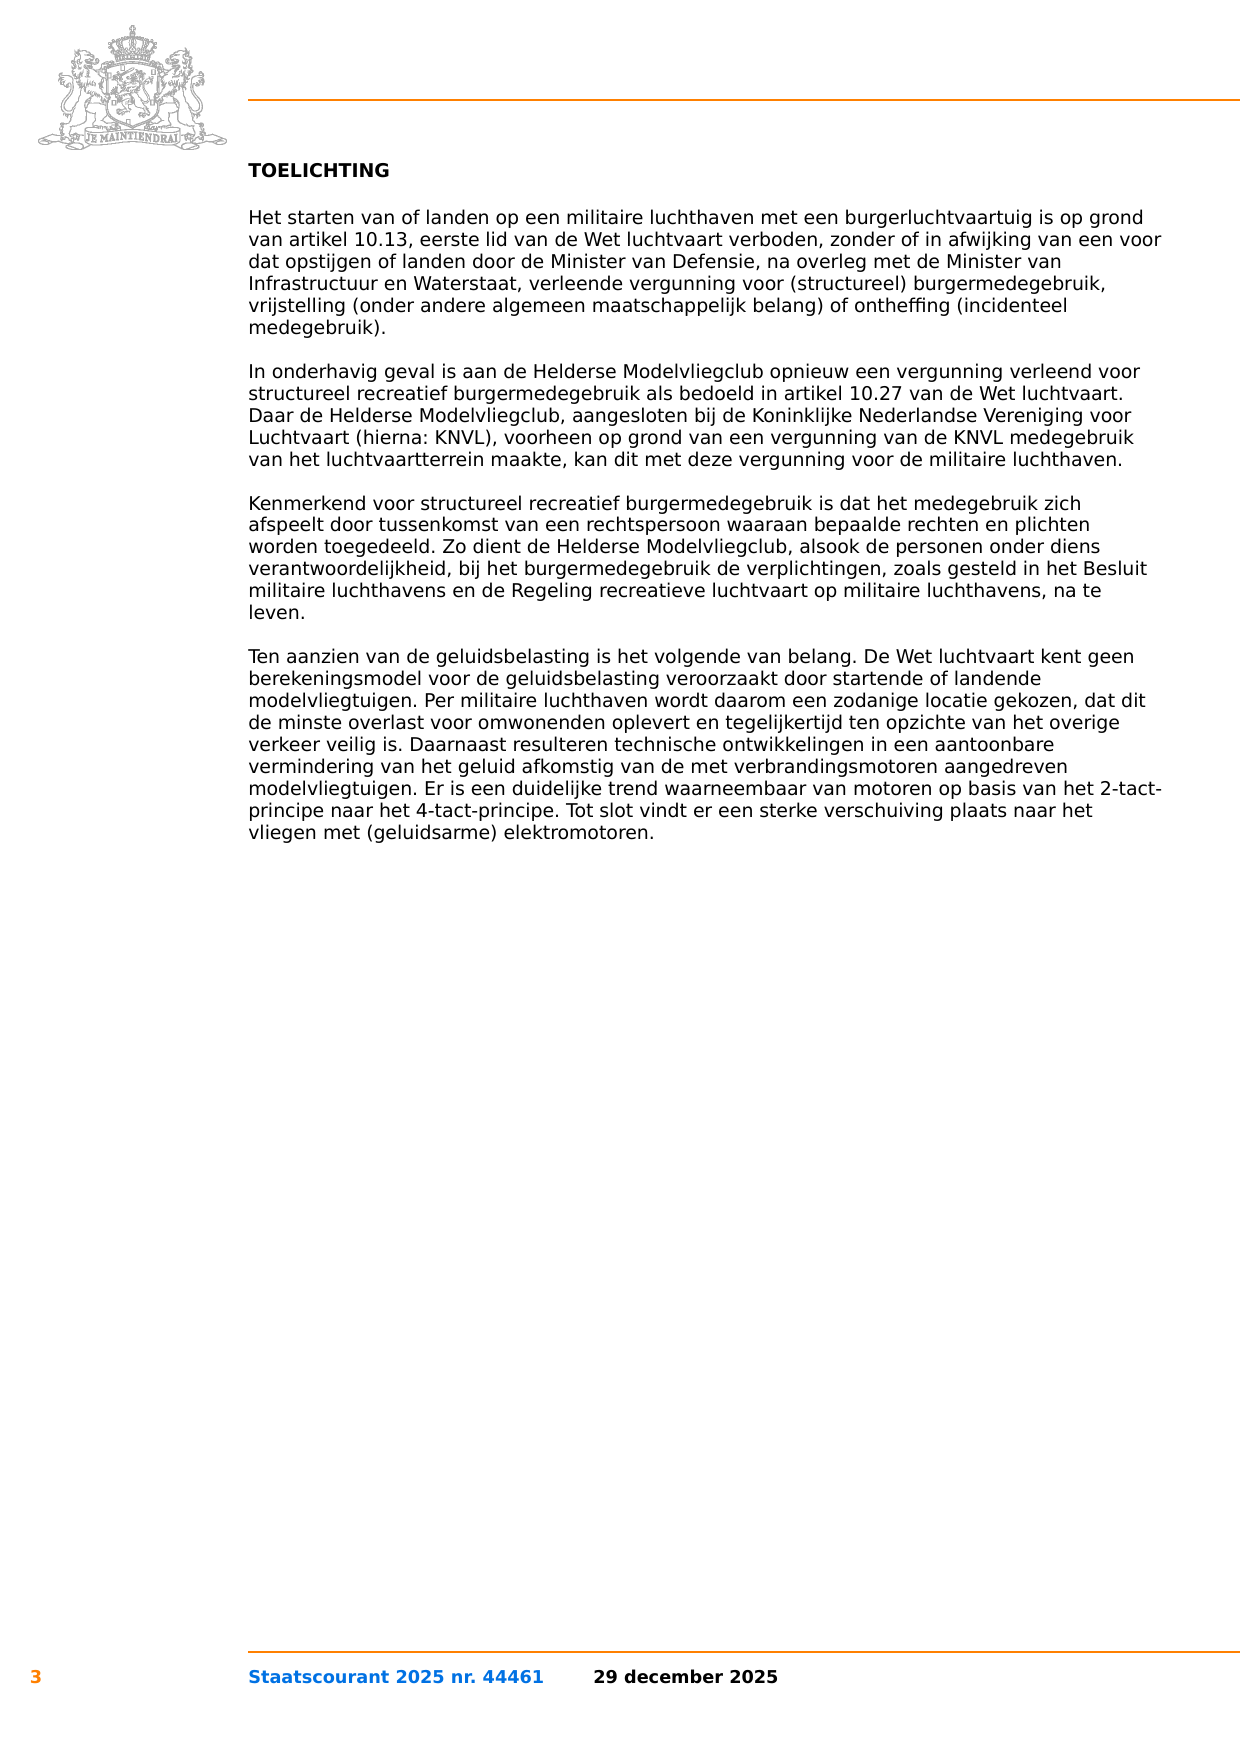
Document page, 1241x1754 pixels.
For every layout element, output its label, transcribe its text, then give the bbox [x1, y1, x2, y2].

text In onderhavig geval is aan de Helderse Modelvliegclub opnieuw een vergunning verleend voor structureel recreatief burgermedegebruik als bedoeld in artikel 10.27 van de Wet luchtvaart. Daar de Helderse Modelvliegclub, aangesloten bij de Koninklijke Nederlandse Vereniging voor Luchtvaart (hierna: KNVL), voorheen op grond van een vergunning van de KNVL medegebruik van het luchtvaartterrein maakte, kan dit met deze vergunning voor de militaire luchthaven. [248, 361, 1163, 471]
text Het starten van of landen op een militaire luchthaven met een burgerluchtvaartuig is op grond van artikel 10.13, eerste lid van de Wet luchtvaart verboden, zonder of in afwijking van een voor dat opstijgen of landen door de Minister van Defensie, na overleg met de Minister van Infrastructuur en Waterstaat, verleende vergunning voor (structureel) burgermedegebruik, vrijstelling (onder andere algemeen maatschappelijk belang) of ontheffing (incidenteel medegebruik). [248, 207, 1163, 339]
picture [38, 25, 227, 150]
text Ten aanzien van de geluidsbelasting is het volgende van belang. De Wet luchtvaart kent geen berekeningsmodel voor de geluidsbelasting veroorzaakt door startende of landende modelvliegtuigen. Per militaire luchthaven wordt daarom een zodanige locatie gekozen, dat dit de minste overlast voor omwonenden oplevert en tegelijkertijd ten opzichte van het overige verkeer veilig is. Daarnaast resulteren technische ontwikkelingen in een aantoonbare vermindering van het geluid afkomstig van de met verbrandingsmotoren aangedreven modelvliegtuigen. Er is een duidelijke trend waarneembaar van motoren op basis van het 2-tact-principe naar het 4-tact-principe. Tot slot vindt er een sterke verschuiving plaats naar het vliegen met (geluidsarme) elektromotoren. [248, 646, 1163, 844]
subtitle TOELICHTING [248, 160, 1163, 182]
text Kenmerkend voor structureel recreatief burgermedegebruik is dat het medegebruik zich afspeelt door tussenkomst van een rechtspersoon waaraan bepaalde rechten en plichten worden toegedeeld. Zo dient de Helderse Modelvliegclub, alsook de personen onder diens verantwoordelijkheid, bij het burgermedegebruik de verplichtingen, zoals gesteld in het Besluit militaire luchthavens en de Regeling recreatieve luchtvaart op militaire luchthavens, na te leven. [248, 492, 1163, 624]
